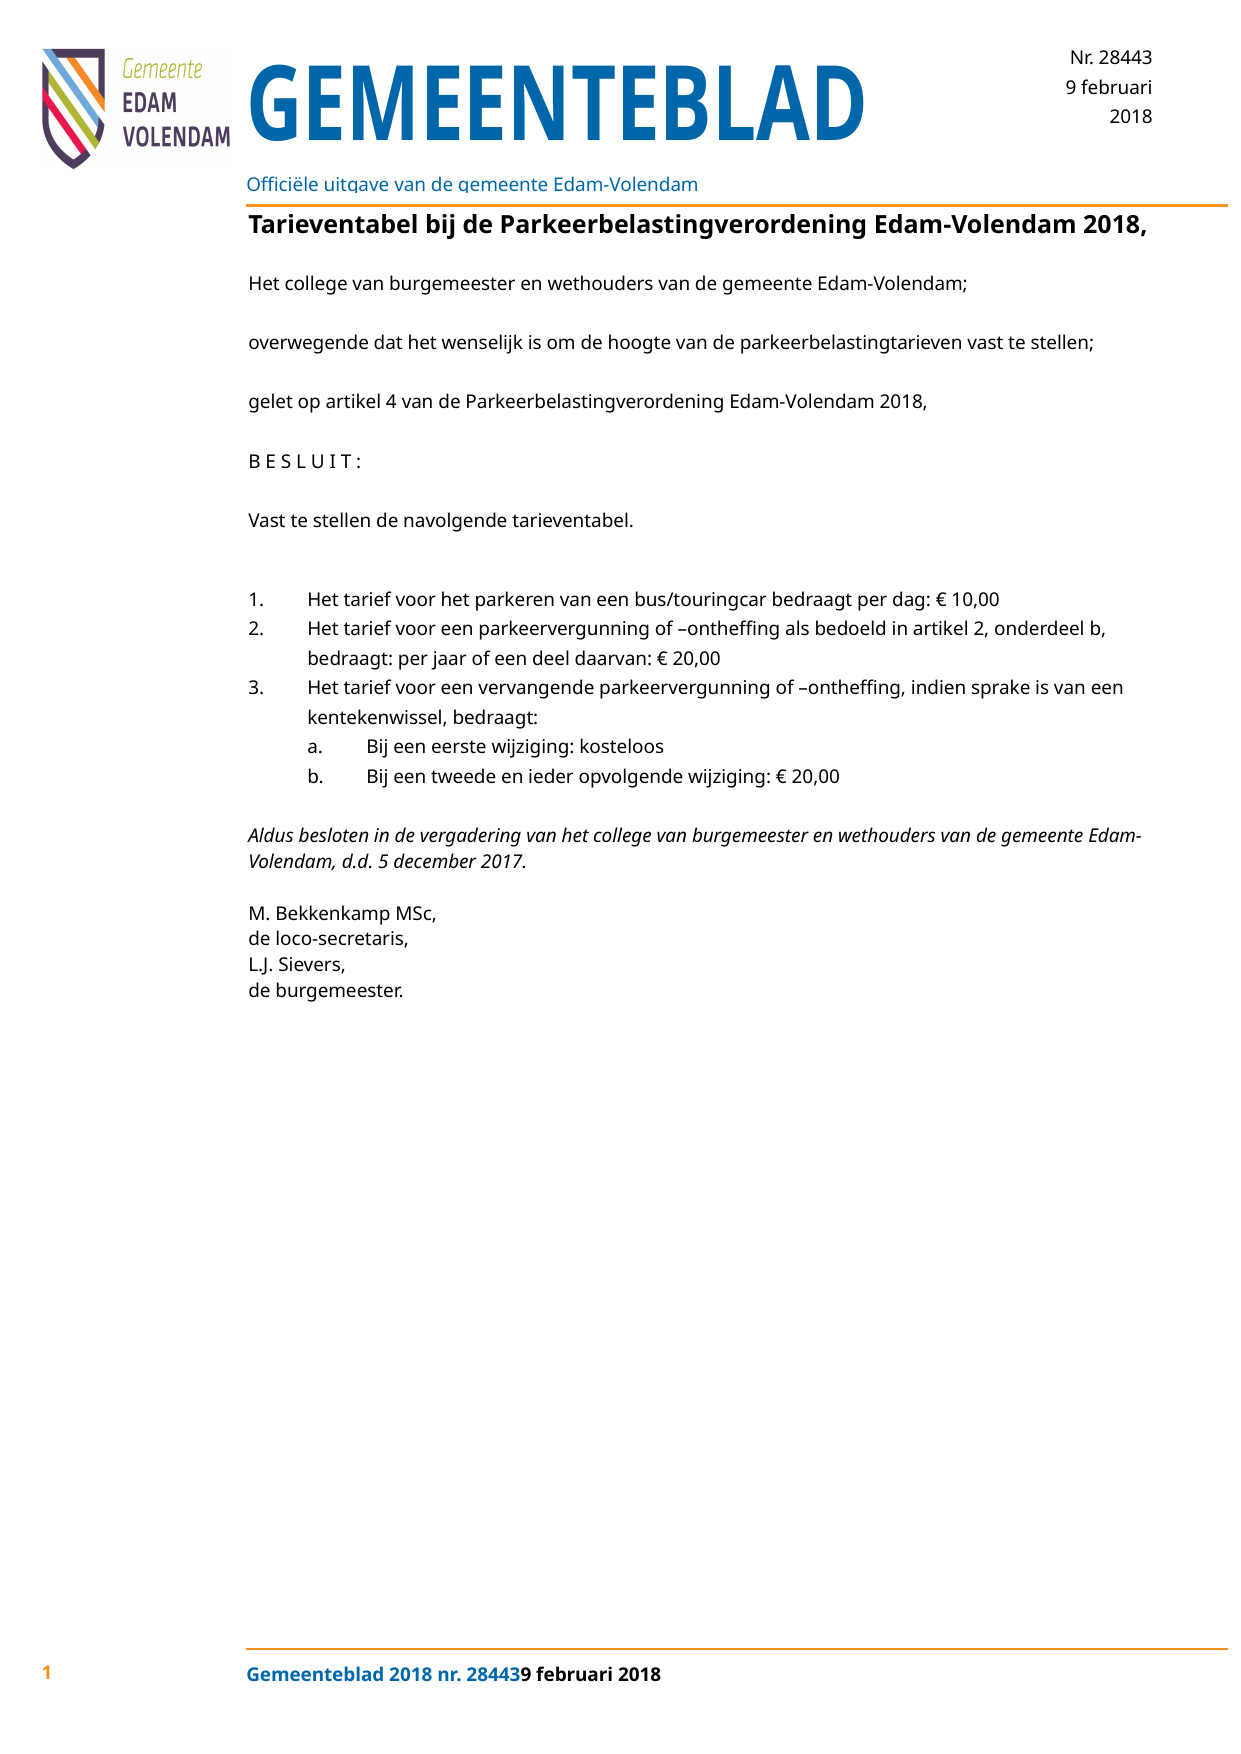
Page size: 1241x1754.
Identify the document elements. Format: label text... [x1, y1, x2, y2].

text overwegende dat het wenselijk is om de hoogte van de parkeerbelastingtarieven vast te stellen; [248, 329, 1152, 355]
list Het tarief voor een parkeervergunning of –ontheffing als bedoeld in artikel 2, onderdeel b, bedraagt: per jaar of een deel daarvan: € 20,00 [248, 615, 1152, 671]
picture [41, 47, 231, 172]
list Bij een eerste wijziging: kosteloos [307, 734, 1152, 759]
text L.J. Sievers, [248, 951, 1152, 977]
text Aldus besloten in de vergadering van het college van burgemeester en wethouders van de gemeente Edam-Volendam, d.d. 5 december 2017. [248, 822, 1152, 874]
text Het college van burgemeester en wethouders van de gemeente Edam-Volendam; [248, 270, 1152, 296]
list Bij een tweede en ieder opvolgende wijziging: € 20,00 [307, 763, 1152, 789]
text gelet op artikel 4 van de Parkeerbelastingverordening Edam-Volendam 2018, [248, 389, 1152, 414]
text Tarieventabel bij de Parkeerbelastingverordening Edam-Volendam 2018, [248, 207, 1152, 241]
text de loco-secretaris, [248, 925, 1152, 951]
text M. Bekkenkamp MSc, [248, 900, 1152, 925]
list Het tarief voor het parkeren van een bus/touringcar bedraagt per dag: € 10,00 [248, 586, 1152, 612]
text Vast te stellen de navolgende tarieventabel. [248, 507, 1152, 533]
text B E S L U I T : [248, 448, 1152, 473]
list Het tarief voor een vervangende parkeervergunning of –ontheffing, indien sprake is van een kentekenwissel, bedraagt: [248, 674, 1152, 730]
text de burgemeester. [248, 977, 1152, 1003]
